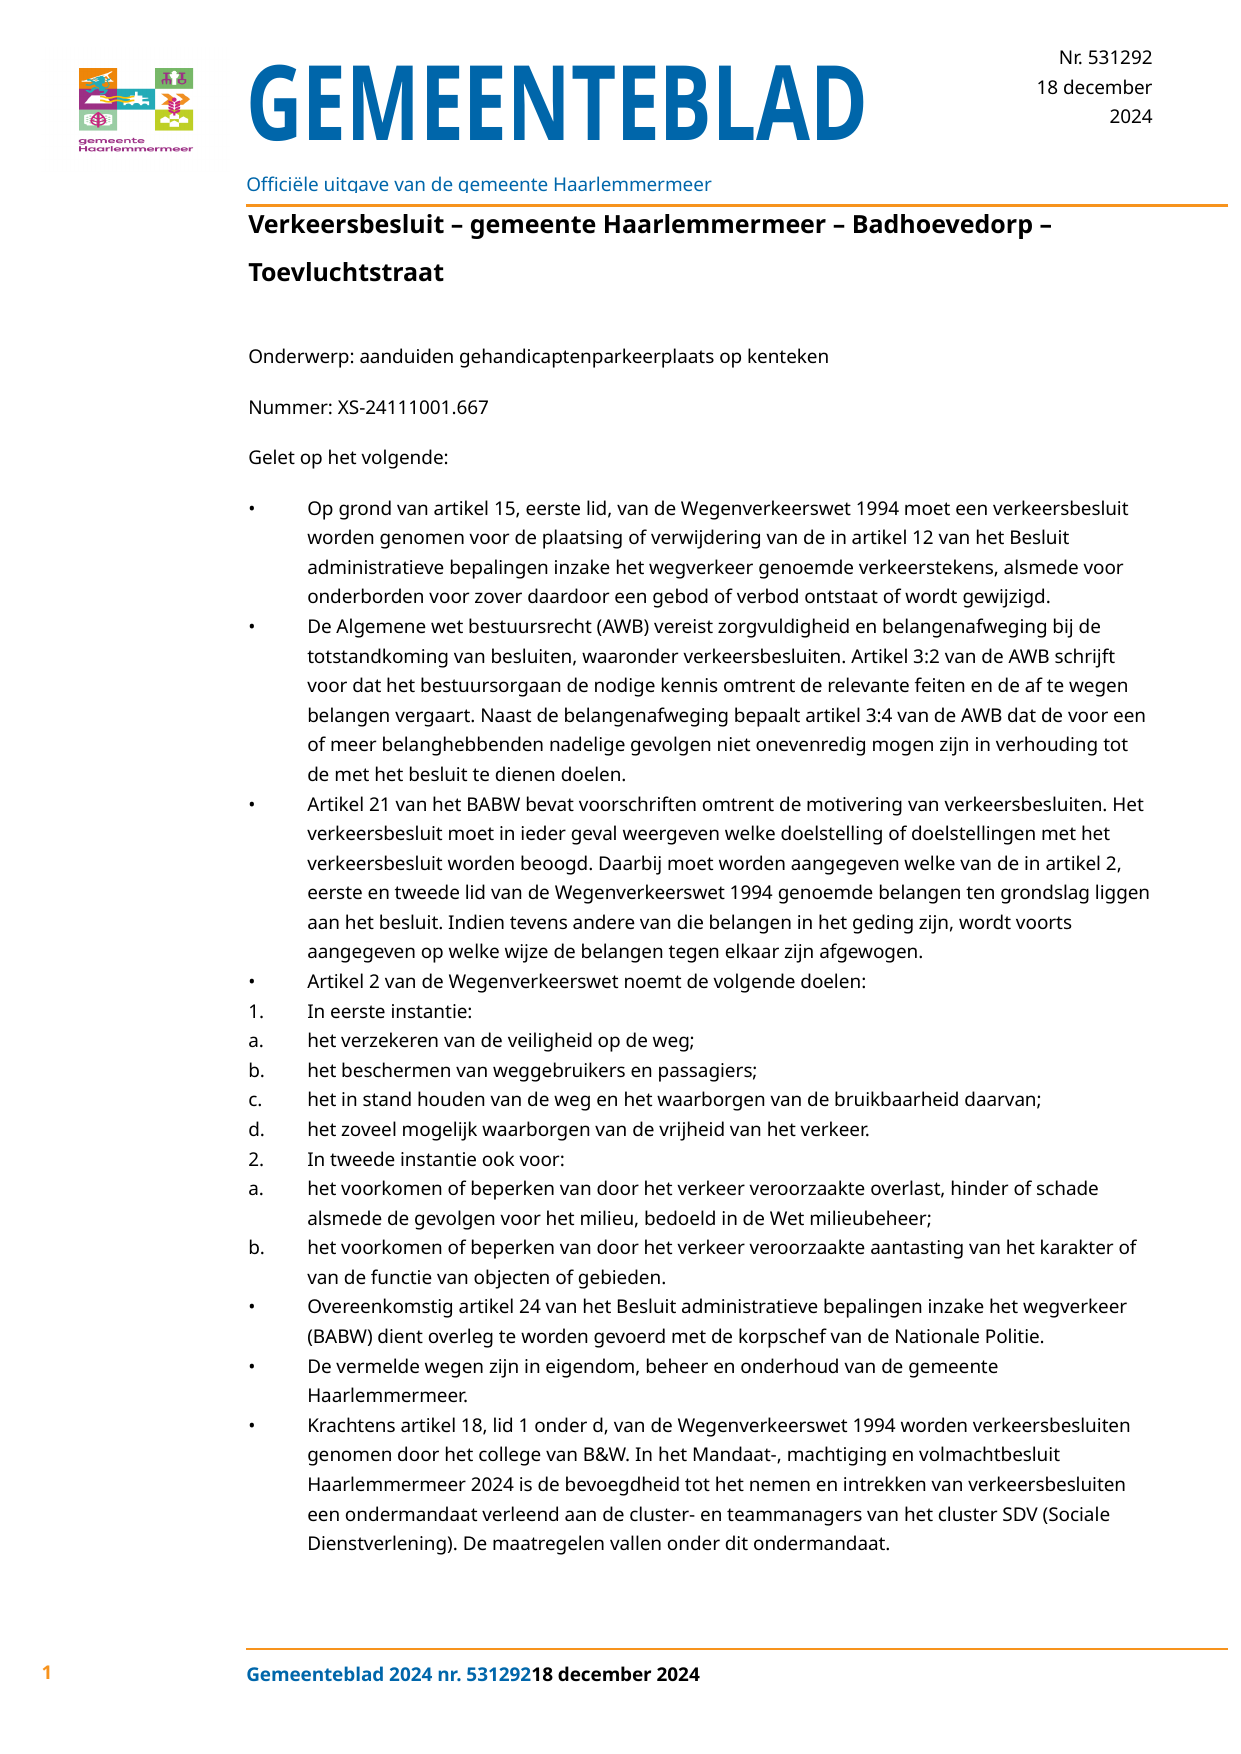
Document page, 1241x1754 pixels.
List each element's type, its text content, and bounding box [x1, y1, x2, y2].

list het beschermen van weggebruikers en passagiers; [248, 1057, 1152, 1083]
text Verkeersbesluit – gemeente Haarlemmermeer – Badhoevedorp – Toevluchtstraat [248, 207, 1152, 288]
list De vermelde wegen zijn in eigendom, beheer en onderhoud van de gemeente Haarlemmermeer. [248, 1353, 1152, 1408]
text Gelet op het volgende: [248, 444, 1152, 470]
text Onderwerp: aanduiden gehandicaptenparkeerplaats op kenteken [248, 344, 1152, 369]
list het zoveel mogelijk waarborgen van de vrijheid van het verkeer. [248, 1116, 1152, 1142]
list het in stand houden van de weg en het waarborgen van de bruikbaarheid daarvan; [248, 1087, 1152, 1112]
list het verzekeren van de veiligheid op de weg; [248, 1027, 1152, 1053]
list het voorkomen of beperken van door het verkeer veroorzaakte overlast, hinder of schade alsmede de gevolgen voor het milieu, bedoeld in de Wet milieubeheer; [248, 1175, 1152, 1231]
list het voorkomen of beperken van door het verkeer veroorzaakte aantasting van het karakter of van de functie van objecten of gebieden. [248, 1234, 1152, 1290]
list De Algemene wet bestuursrecht (AWB) vereist zorgvuldigheid en belangenafweging bij de totstandkoming van besluiten, waaronder verkeersbesluiten. Artikel 3:2 van de AWB schrijft voor dat het bestuursorgaan de nodige kennis omtrent de relevante feiten en de af te wegen belangen vergaart. Naast de belangenafweging bepaalt artikel 3:4 van de AWB dat de voor een of meer belanghebbenden nadelige gevolgen niet onevenredig mogen zijn in verhouding tot de met het besluit te dienen doelen. [248, 613, 1152, 787]
list Artikel 2 van de Wegenverkeerswet noemt de volgende doelen: [248, 968, 1152, 994]
list Artikel 21 van het BABW bevat voorschriften omtrent de motivering van verkeersbesluiten. Het verkeersbesluit moet in ieder geval weergeven welke doelstelling of doelstellingen met het verkeersbesluit worden beoogd. Daarbij moet worden aangegeven welke van de in artikel 2, eerste en tweede lid van de Wegenverkeerswet 1994 genoemde belangen ten grondslag liggen aan het besluit. Indien tevens andere van die belangen in het geding zijn, wordt voorts aangegeven op welke wijze de belangen tegen elkaar zijn afgewogen. [248, 791, 1152, 964]
list Op grond van artikel 15, eerste lid, van de Wegenverkeerswet 1994 moet een verkeersbesluit worden genomen voor de plaatsing of verwijdering van de in artikel 12 van het Besluit administratieve bepalingen inzake het wegverkeer genoemde verkeerstekens, alsmede voor onderborden voor zover daardoor een gebod of verbod ontstaat of wordt gewijzigd. [248, 495, 1152, 609]
list Overeenkomstig artikel 24 van het Besluit administratieve bepalingen inzake het wegverkeer (BABW) dient overleg te worden gevoerd met de korpschef van de Nationale Politie. [248, 1294, 1152, 1349]
list Krachtens artikel 18, lid 1 onder d, van de Wegenverkeerswet 1994 worden verkeersbesluiten genomen door het college van B&W. In het Mandaat-, machtiging en volmachtbesluit Haarlemmermeer 2024 is de bevoegdheid tot het nemen en intrekken van verkeersbesluiten een ondermandaat verleend aan de cluster- en teammanagers van het cluster SDV (Sociale Dienstverlening). De maatregelen vallen onder dit ondermandaat. [248, 1412, 1152, 1556]
list In tweede instantie ook voor: [248, 1146, 1152, 1171]
picture [41, 47, 231, 172]
text Nummer: XS-24111001.667 [248, 394, 1152, 420]
list In eerste instantie: [248, 998, 1152, 1023]
